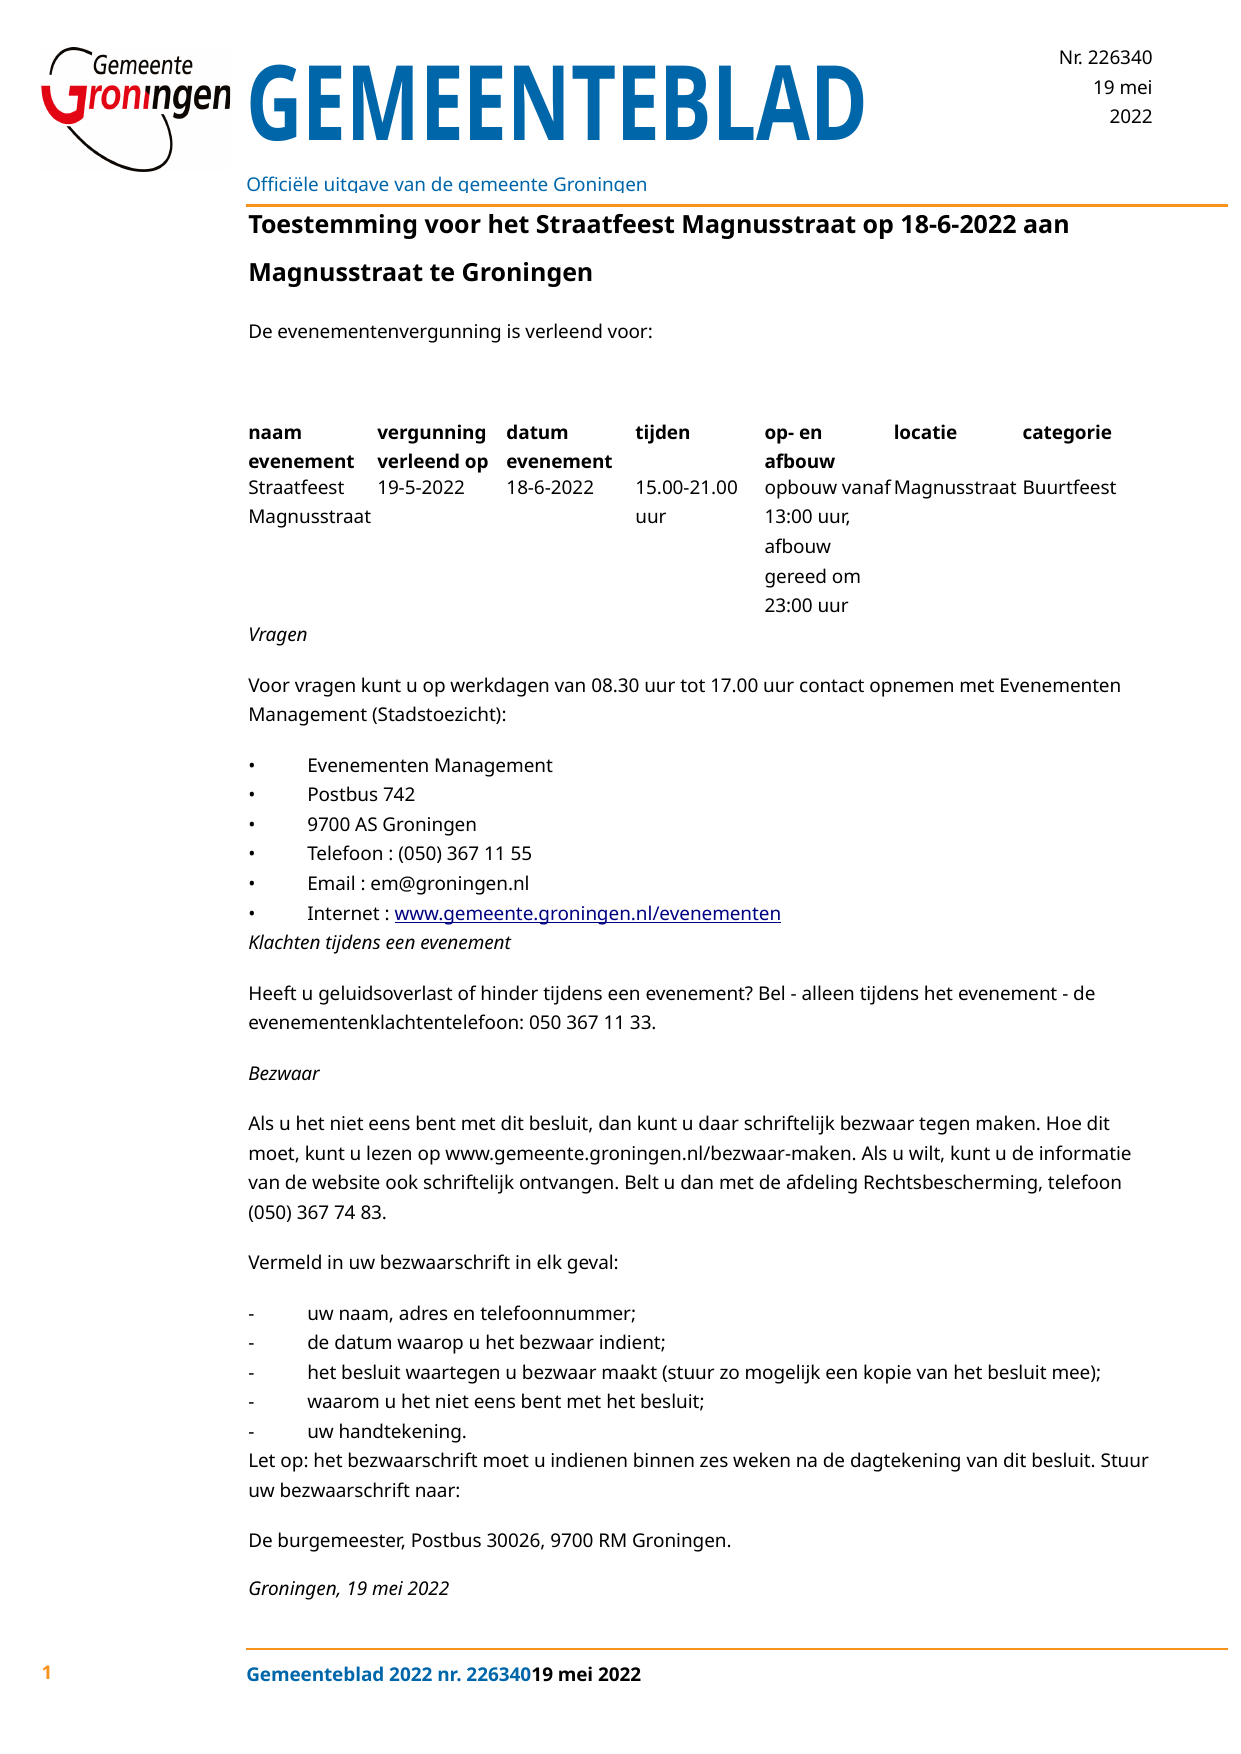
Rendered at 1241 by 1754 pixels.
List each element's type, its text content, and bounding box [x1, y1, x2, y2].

table_cell Straatfeest Magnusstraat [248, 474, 377, 618]
table_cell 15.00-21.00 uur [635, 474, 764, 618]
table_header locatie [894, 419, 1022, 474]
list Postbus 742 [248, 781, 1152, 807]
list waarom u het niet eens bent met het besluit; [248, 1388, 1152, 1414]
table_header vergunning verleend op [377, 419, 506, 474]
text Klachten tijdens een evenement [248, 929, 1152, 955]
text Voor vragen kunt u op werkdagen van 08.30 uur tot 17.00 uur contact opnemen met Evenementen Management (Stadstoezicht): [248, 672, 1152, 727]
text Vragen [248, 621, 1152, 647]
list 9700 AS Groningen [248, 811, 1152, 837]
text Groningen, 19 mei 2022 [248, 1576, 1152, 1601]
text Toestemming voor het Straatfeest Magnusstraat op 18-6-2022 aan Magnusstraat te Groningen [248, 207, 1152, 288]
table_cell Magnusstraat [894, 474, 1022, 618]
table_cell opbouw vanaf 13:00 uur, afbouw gereed om 23:00 uur [764, 474, 893, 618]
list Telefoon : (050) 367 11 55 [248, 841, 1152, 866]
table_header categorie [1023, 419, 1152, 474]
list Email : em@groningen.nl [248, 870, 1152, 896]
list uw handtekening. [248, 1418, 1152, 1444]
table_header op- en afbouw [764, 419, 893, 474]
picture [41, 47, 231, 172]
table_header tijden [635, 419, 764, 474]
list Evenementen Management [248, 752, 1152, 778]
table_header naam evenement [248, 419, 377, 474]
text Let op: het bezwaarschrift moet u indienen binnen zes weken na de dagtekening van dit besluit. Stuur uw bezwaarschrift naar: [248, 1448, 1152, 1503]
table_cell 19-5-2022 [377, 474, 506, 618]
text De burgemeester, Postbus 30026, 9700 RM Groningen. [248, 1528, 1152, 1553]
table_cell 18-6-2022 [506, 474, 635, 618]
list het besluit waartegen u bezwaar maakt (stuur zo mogelijk een kopie van het besluit mee); [248, 1359, 1152, 1385]
list uw naam, adres en telefoonnummer; [248, 1300, 1152, 1326]
text Heeft u geluidsoverlast of hinder tijdens een evenement? Bel - alleen tijdens het evenement - de evenementenklachtentelefoon: 050 367 11 33. [248, 980, 1152, 1035]
list Internet : www.gemeente.groningen.nl/evenementen [248, 900, 1152, 926]
table_header datum evenement [506, 419, 635, 474]
text Als u het niet eens bent met dit besluit, dan kunt u daar schriftelijk bezwaar tegen maken. Hoe dit moet, kunt u lezen op www.gemeente.groningen.nl/bezwaar-maken. Als u wilt, kunt u de informatie van de website ook schriftelijk ontvangen. Belt u dan met de afdeling Rechtsbescherming, telefoon (050) 367 74 83. [248, 1110, 1152, 1225]
list de datum waarop u het bezwaar indient; [248, 1329, 1152, 1355]
text De evenementenvergunning is verleend voor: [248, 318, 1152, 344]
table_cell Buurtfeest [1023, 474, 1152, 618]
text Bezwaar [248, 1060, 1152, 1086]
text Vermeld in uw bezwaarschrift in elk geval: [248, 1249, 1152, 1275]
